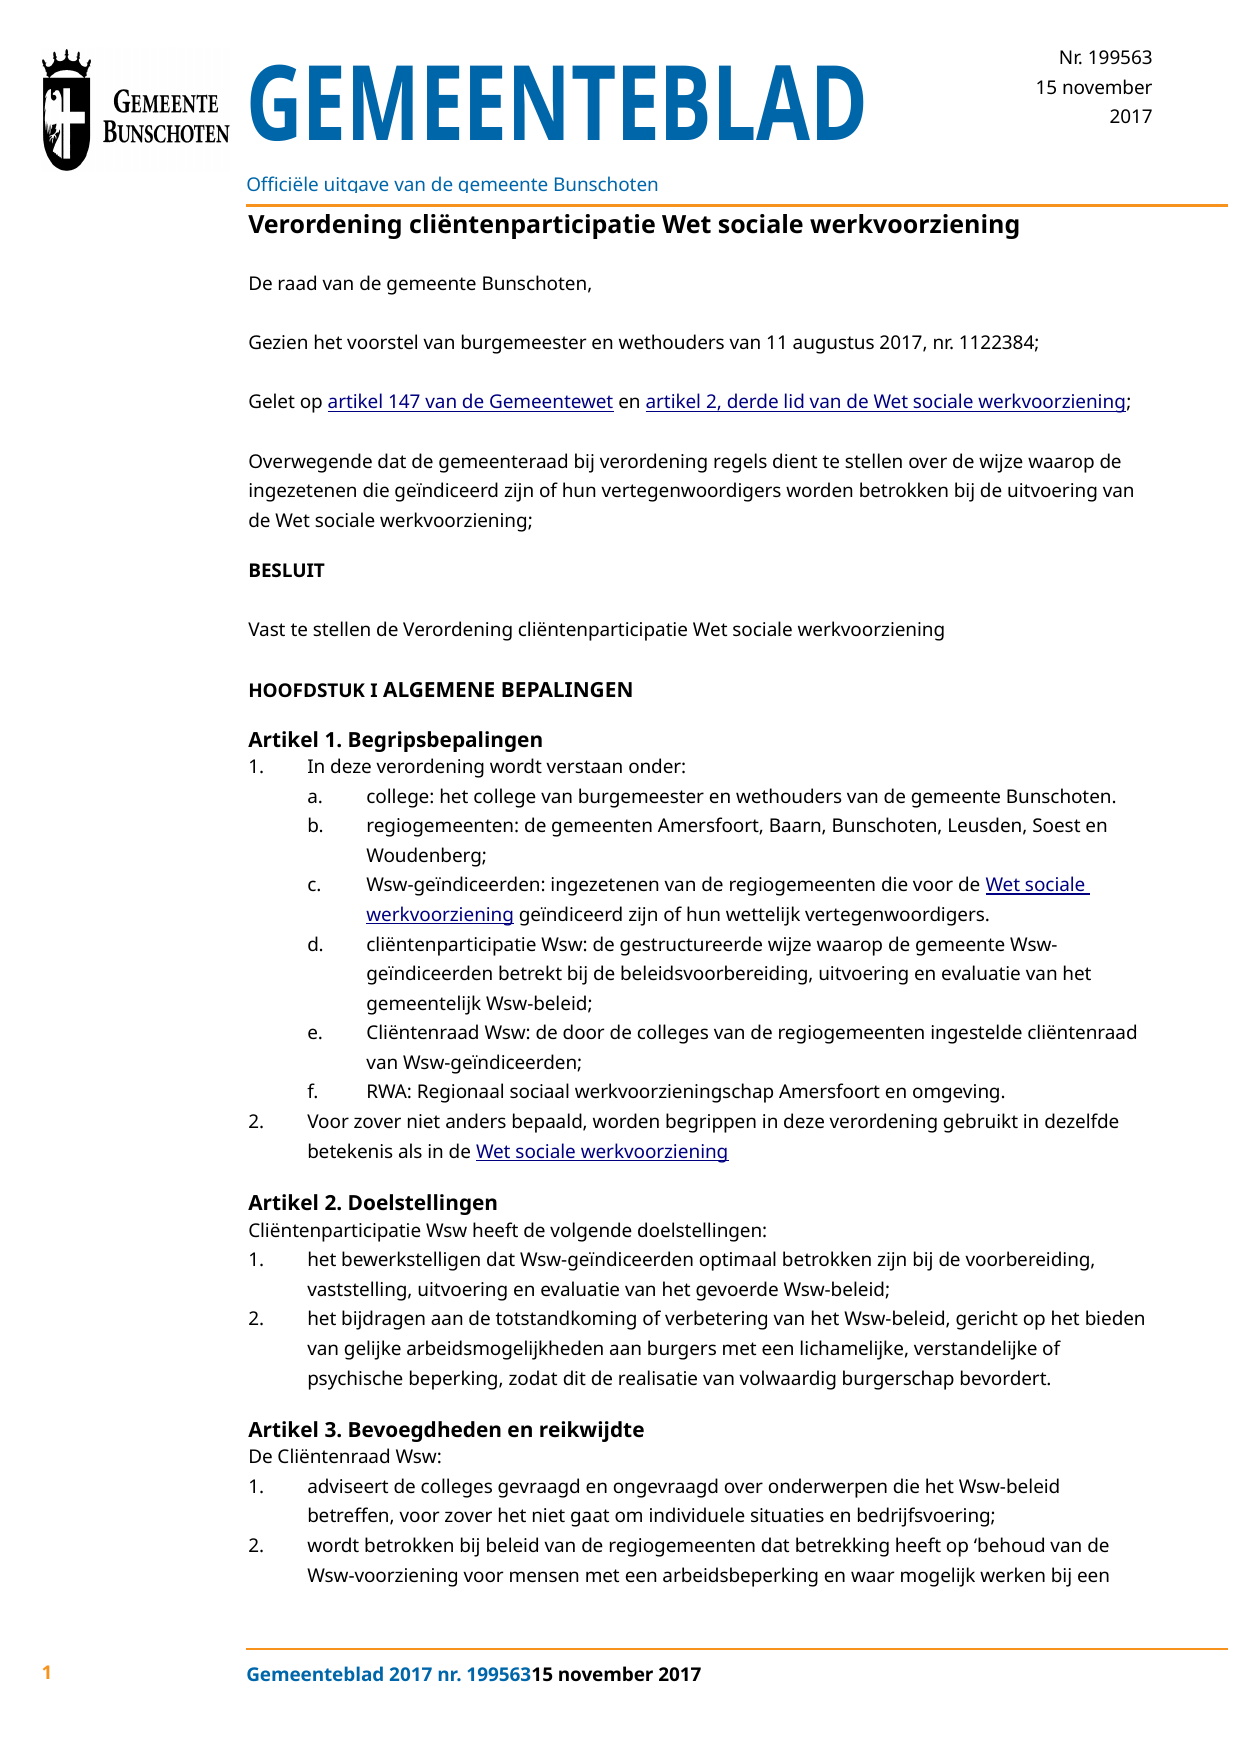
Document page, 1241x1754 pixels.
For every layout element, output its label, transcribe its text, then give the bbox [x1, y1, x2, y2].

text HOOFDSTUK I ALGEMENE BEPALINGEN [248, 676, 1152, 704]
text De Cliëntenraad Wsw: [248, 1443, 1152, 1469]
text Cliëntenparticipatie Wsw heeft de volgende doelstellingen: [248, 1217, 1152, 1242]
text Artikel 2. Doelstellingen [248, 1188, 1152, 1217]
list cliëntenparticipatie Wsw: de gestructureerde wijze waarop de gemeente Wsw-geïndiceerden betrekt bij de beleidsvoorbereiding, uitvoering en evaluatie van het gemeentelijk Wsw-beleid; [307, 931, 1152, 1016]
text Verordening cliëntenparticipatie Wet sociale werkvoorziening [248, 207, 1152, 241]
list RWA: Regionaal sociaal werkvoorzieningschap Amersfoort en omgeving. [307, 1079, 1152, 1104]
text Overwegende dat de gemeenteraad bij verordening regels dient te stellen over de wijze waarop de ingezetenen die geïndiceerd zijn of hun vertegenwoordigers worden betrokken bij de uitvoering van de Wet sociale werkvoorziening; [248, 448, 1152, 533]
list wordt betrokken bij beleid van de regiogemeenten dat betrekking heeft op ‘behoud van de Wsw-voorziening voor mensen met een arbeidsbeperking en waar mogelijk werken bij een [248, 1532, 1152, 1588]
list Wsw-geïndiceerden: ingezetenen van de regiogemeenten die voor de Wet sociale werkvoorziening geïndiceerd zijn of hun wettelijk vertegenwoordigers. [307, 872, 1152, 927]
list Voor zover niet anders bepaald, worden begrippen in deze verordening gebruikt in dezelfde betekenis als in de Wet sociale werkvoorziening [248, 1108, 1152, 1164]
list college: het college van burgemeester en wethouders van de gemeente Bunschoten. [307, 783, 1152, 809]
text BESLUIT [248, 557, 1152, 583]
text De raad van de gemeente Bunschoten, [248, 270, 1152, 296]
text Gelet op artikel 147 van de Gemeentewet en artikel 2, derde lid van de Wet sociale werkvoorziening; [248, 389, 1152, 414]
list Cliëntenraad Wsw: de door de colleges van de regiogemeenten ingestelde cliëntenraad van Wsw-geïndiceerden; [307, 1019, 1152, 1075]
list In deze verordening wordt verstaan onder: [248, 753, 1152, 779]
list regiogemeenten: de gemeenten Amersfoort, Baarn, Bunschoten, Leusden, Soest en Woudenberg; [307, 812, 1152, 868]
text Gezien het voorstel van burgemeester en wethouders van 11 augustus 2017, nr. 1122384; [248, 329, 1152, 355]
list adviseert de colleges gevraagd en ongevraagd over onderwerpen die het Wsw-beleid betreffen, voor zover het niet gaat om individuele situaties en bedrijfsvoering; [248, 1473, 1152, 1528]
text Artikel 1. Begripsbepalingen [248, 725, 1152, 753]
list het bewerkstelligen dat Wsw-geïndiceerden optimaal betrokken zijn bij de voorbereiding, vaststelling, uitvoering en evaluatie van het gevoerde Wsw-beleid; [248, 1246, 1152, 1302]
text Vast te stellen de Verordening cliëntenparticipatie Wet sociale werkvoorziening [248, 616, 1152, 642]
picture [41, 47, 231, 172]
list het bijdragen aan de totstandkoming of verbetering van het Wsw-beleid, gericht op het bieden van gelijke arbeidsmogelijkheden aan burgers met een lichamelijke, verstandelijke of psychische beperking, zodat dit de realisatie van volwaardig burgerschap bevordert. [248, 1306, 1152, 1390]
text Artikel 3. Bevoegdheden en reikwijdte [248, 1415, 1152, 1443]
